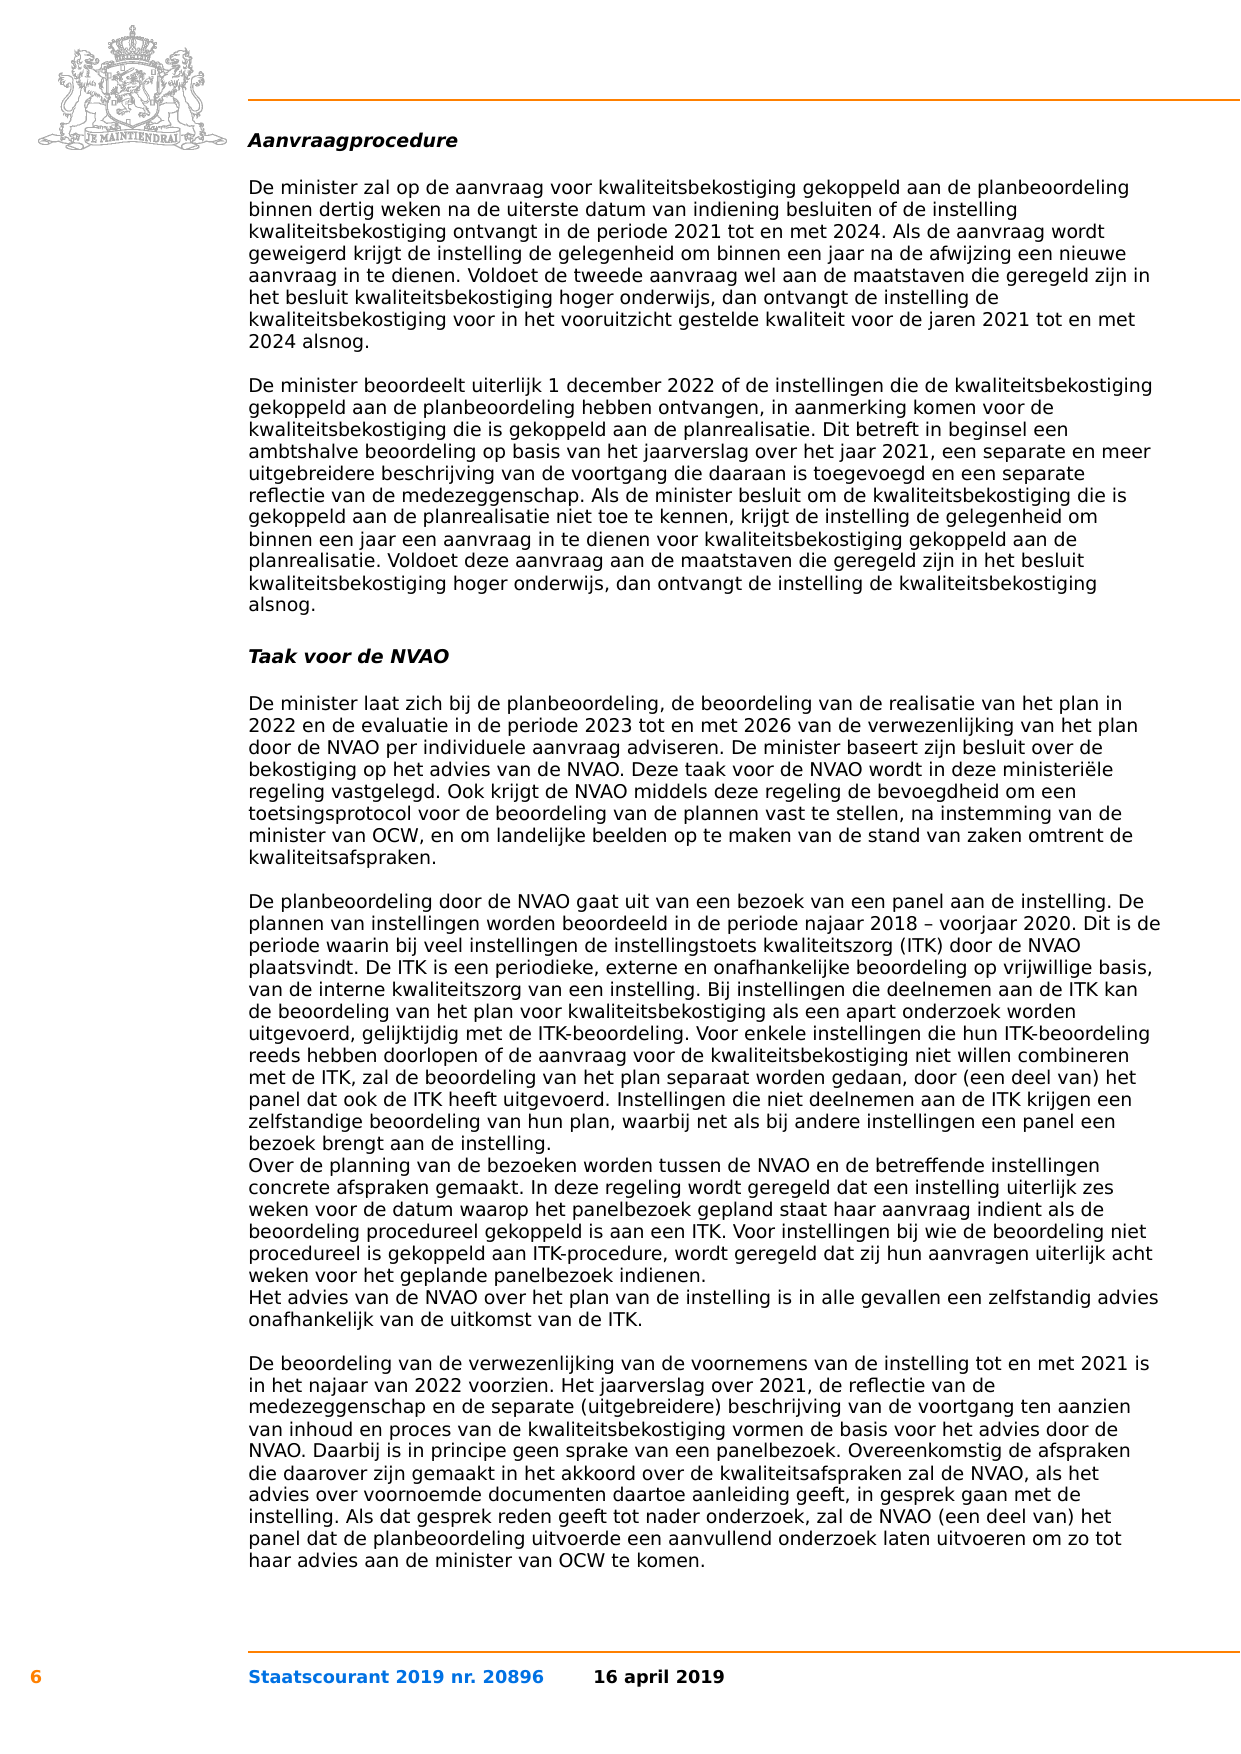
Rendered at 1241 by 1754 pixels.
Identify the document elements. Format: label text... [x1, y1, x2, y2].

subtitle Aanvraagprocedure [248, 130, 1163, 152]
text De beoordeling van de verwezenlijking van de voornemens van de instelling tot en met 2021 is in het najaar van 2022 voorzien. Het jaarverslag over 2021, de reflectie van de medezeggenschap en de separate (uitgebreidere) beschrijving van de voortgang ten aanzien van inhoud en proces van de kwaliteitsbekostiging vormen de basis voor het advies door de NVAO. Daarbij is in principe geen sprake van een panelbezoek. Overeenkomstig de afspraken die daarover zijn gemaakt in het akkoord over de kwaliteitsafspraken zal de NVAO, als het advies over voornoemde documenten daartoe aanleiding geeft, in gesprek gaan met de instelling. Als dat gesprek reden geeft tot nader onderzoek, zal de NVAO (een deel van) het panel dat de planbeoordeling uitvoerde een aanvullend onderzoek laten uitvoeren om zo tot haar advies aan de minister van OCW te komen. [248, 1352, 1163, 1572]
picture [38, 25, 227, 150]
text De minister zal op de aanvraag voor kwaliteitsbekostiging gekoppeld aan de planbeoordeling binnen dertig weken na de uiterste datum van indiening besluiten of de instelling kwaliteitsbekostiging ontvangt in de periode 2021 tot en met 2024. Als de aanvraag wordt geweigerd krijgt de instelling de gelegenheid om binnen een jaar na de afwijzing een nieuwe aanvraag in te dienen. Voldoet de tweede aanvraag wel aan de maatstaven die geregeld zijn in het besluit kwaliteitsbekostiging hoger onderwijs, dan ontvangt de instelling de kwaliteitsbekostiging voor in het vooruitzicht gestelde kwaliteit voor de jaren 2021 tot en met 2024 alsnog. [248, 177, 1163, 353]
text De minister beoordeelt uiterlijk 1 december 2022 of de instellingen die de kwaliteitsbekostiging gekoppeld aan de planbeoordeling hebben ontvangen, in aanmerking komen voor de kwaliteitsbekostiging die is gekoppeld aan de planrealisatie. Dit betreft in beginsel een ambtshalve beoordeling op basis van het jaarverslag over het jaar 2021, een separate en meer uitgebreidere beschrijving van de voortgang die daaraan is toegevoegd en een separate reflectie van de medezeggenschap. Als de minister besluit om de kwaliteitsbekostiging die is gekoppeld aan de planrealisatie niet toe te kennen, krijgt de instelling de gelegenheid om binnen een jaar een aanvraag in te dienen voor kwaliteitsbekostiging gekoppeld aan de planrealisatie. Voldoet deze aanvraag aan de maatstaven die geregeld zijn in het besluit kwaliteitsbekostiging hoger onderwijs, dan ontvangt de instelling de kwaliteitsbekostiging alsnog. [248, 374, 1163, 616]
text Het advies van de NVAO over het plan van de instelling is in alle gevallen een zelfstandig advies onafhankelijk van de uitkomst van de ITK. [248, 1287, 1163, 1331]
text De planbeoordeling door de NVAO gaat uit van een bezoek van een panel aan de instelling. De plannen van instellingen worden beoordeeld in de periode najaar 2018 – voorjaar 2020. Dit is de periode waarin bij veel instellingen de instellingstoets kwaliteitszorg (ITK) door de NVAO plaatsvindt. De ITK is een periodieke, externe en onafhankelijke beoordeling op vrijwillige basis, van de interne kwaliteitszorg van een instelling. Bij instellingen die deelnemen aan de ITK kan de beoordeling van het plan voor kwaliteitsbekostiging als een apart onderzoek worden uitgevoerd, gelijktijdig met de ITK-beoordeling. Voor enkele instellingen die hun ITK-beoordeling reeds hebben doorlopen of de aanvraag voor de kwaliteitsbekostiging niet willen combineren met de ITK, zal de beoordeling van het plan separaat worden gedaan, door (een deel van) het panel dat ook de ITK heeft uitgevoerd. Instellingen die niet deelnemen aan de ITK krijgen een zelfstandige beoordeling van hun plan, waarbij net als bij andere instellingen een panel een bezoek brengt aan de instelling. [248, 891, 1163, 1155]
subtitle Taak voor de NVAO [248, 646, 1163, 668]
text Over de planning van de bezoeken worden tussen de NVAO en de betreffende instellingen concrete afspraken gemaakt. In deze regeling wordt geregeld dat een instelling uiterlijk zes weken voor de datum waarop het panelbezoek gepland staat haar aanvraag indient als de beoordeling procedureel gekoppeld is aan een ITK. Voor instellingen bij wie de beoordeling niet procedureel is gekoppeld aan ITK-procedure, wordt geregeld dat zij hun aanvragen uiterlijk acht weken voor het geplande panelbezoek indienen. [248, 1155, 1163, 1287]
text De minister laat zich bij de planbeoordeling, de beoordeling van de realisatie van het plan in 2022 en de evaluatie in de periode 2023 tot en met 2026 van de verwezenlijking van het plan door de NVAO per individuele aanvraag adviseren. De minister baseert zijn besluit over de bekostiging op het advies van de NVAO. Deze taak voor de NVAO wordt in deze ministeriële regeling vastgelegd. Ook krijgt de NVAO middels deze regeling de bevoegdheid om een toetsingsprotocol voor de beoordeling van de plannen vast te stellen, na instemming van de minister van OCW, en om landelijke beelden op te maken van de stand van zaken omtrent de kwaliteitsafspraken. [248, 693, 1163, 869]
